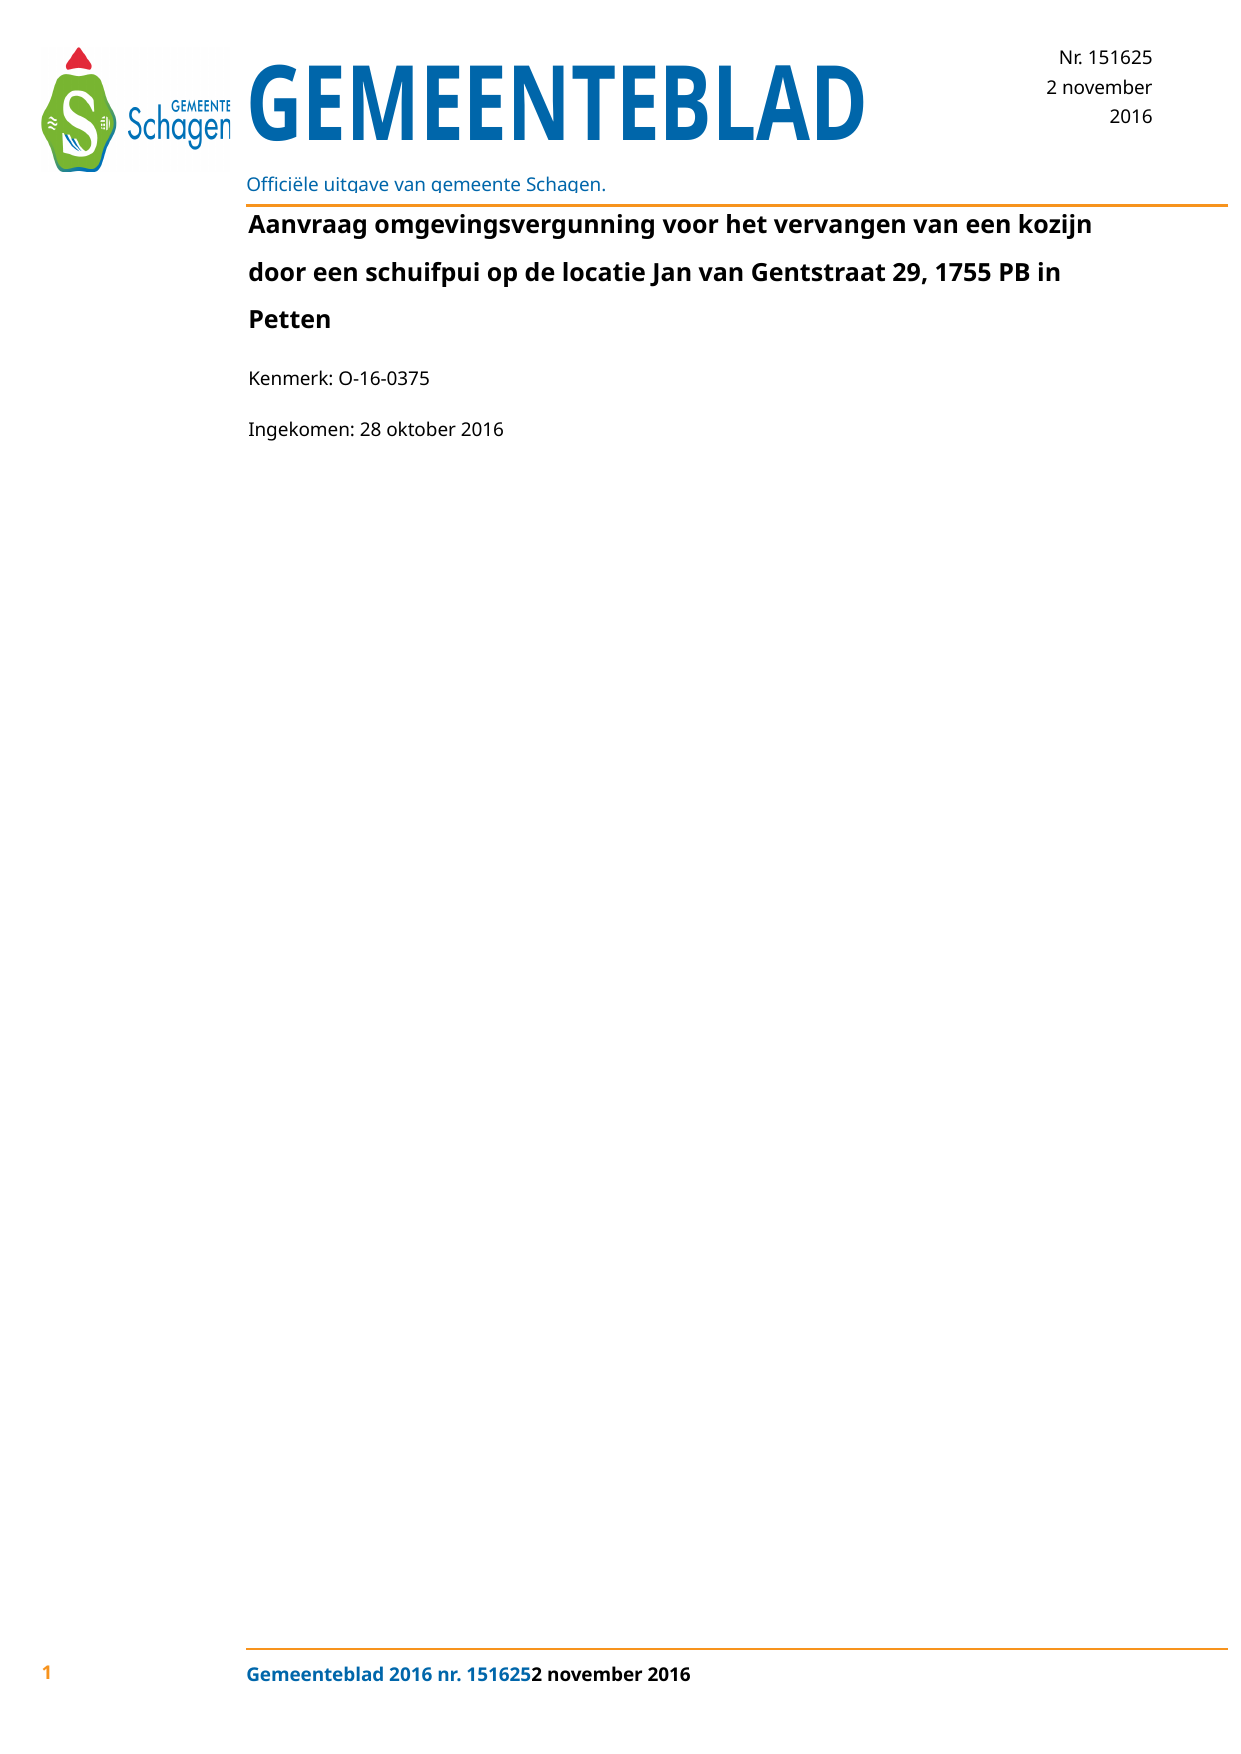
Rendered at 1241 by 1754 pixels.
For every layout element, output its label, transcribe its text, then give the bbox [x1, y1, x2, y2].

text Aanvraag omgevingsvergunning voor het vervangen van een kozijn door een schuifpui op de locatie Jan van Gentstraat 29, 1755 PB in Petten [248, 207, 1152, 336]
text Ingekomen: 28 oktober 2016 [248, 416, 1152, 442]
text Kenmerk: O-16-0375 [248, 366, 1152, 391]
picture [41, 47, 231, 172]
